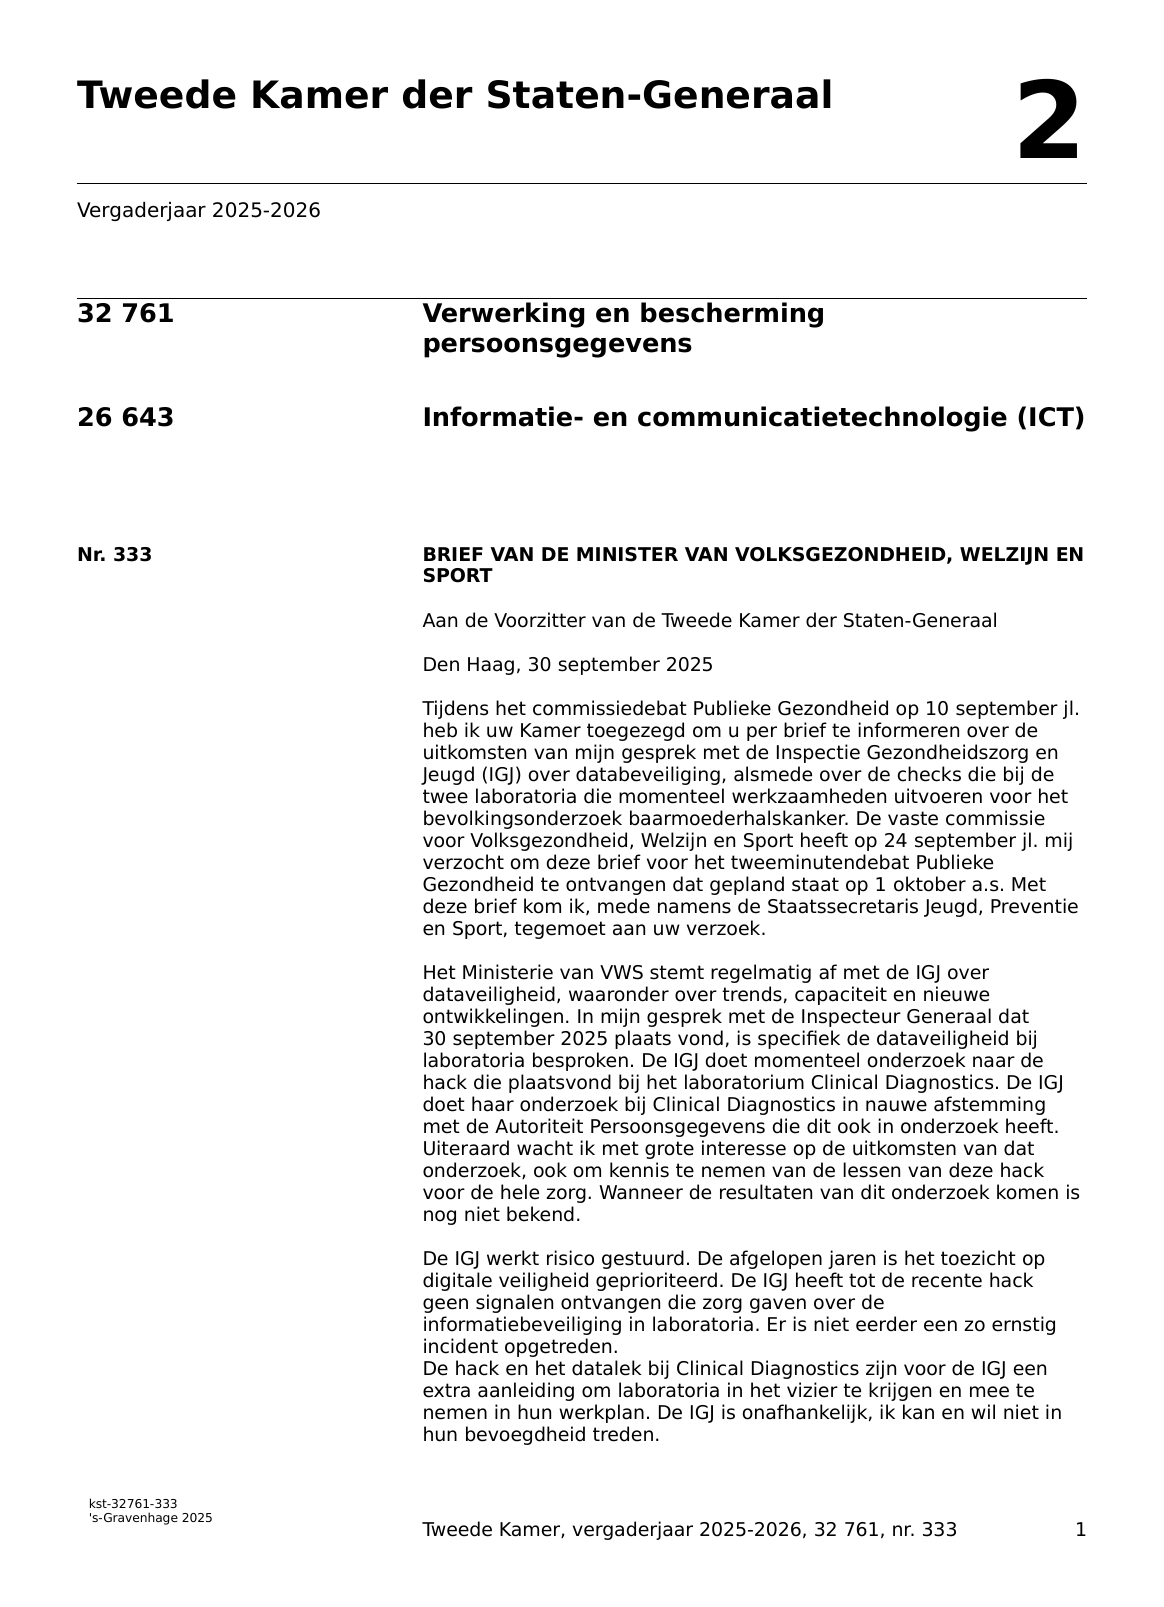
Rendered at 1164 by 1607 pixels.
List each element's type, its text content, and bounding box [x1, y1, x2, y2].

text 's-Gravenhage 2025 [88, 1511, 323, 1525]
table_header Tweede Kamer der Staten-Generaal [77, 59, 886, 183]
subtitle 32 761 Verwerking en bescherming persoonsgegevens [77, 299, 1087, 358]
text De IGJ werkt risico gestuurd. De afgelopen jaren is het toezicht op digitale veiligheid geprioriteerd. De IGJ heeft tot de recente hack geen signalen ontvangen die zorg gaven over de informatiebeveiliging in laboratoria. Er is niet eerder een zo ernstig incident opgetreden. [422, 1248, 1087, 1358]
text Aan de Voorzitter van de Tweede Kamer der Staten-Generaal [422, 609, 1087, 632]
text De hack en het datalek bij Clinical Diagnostics zijn voor de IGJ een extra aanleiding om laboratoria in het vizier te krijgen en mee te nemen in hun werkplan. De IGJ is onafhankelijk, ik kan en wil niet in hun bevoegdheid treden. [422, 1358, 1087, 1446]
text Het Ministerie van VWS stemt regelmatig af met de IGJ over dataveiligheid, waaronder over trends, capaciteit en nieuwe ontwikkelingen. In mijn gesprek met de Inspecteur Generaal dat 30 september 2025 plaats vond, is specifiek de dataveiligheid bij laboratoria besproken. De IGJ doet momenteel onderzoek naar de hack die plaatsvond bij het laboratorium Clinical Diagnostics. De IGJ doet haar onderzoek bij Clinical Diagnostics in nauwe afstemming met de Autoriteit Persoonsgegevens die dit ook in onderzoek heeft. Uiteraard wacht ik met grote interesse op de uitkomsten van dat onderzoek, ook om kennis te nemen van de lessen van deze hack voor de hele zorg. Wanneer de resultaten van dit onderzoek komen is nog niet bekend. [422, 962, 1087, 1226]
subtitle Nr. 333 BRIEF VAN DE MINISTER VAN VOLKSGEZONDHEID, WELZIJN EN SPORT [77, 543, 1087, 587]
text Den Haag, 30 september 2025 [422, 654, 1087, 676]
text Tijdens het commissiedebat Publieke Gezondheid op 10 september jl. heb ik uw Kamer toegezegd om u per brief te informeren over de uitkomsten van mijn gesprek met de Inspectie Gezondheidszorg en Jeugd (IGJ) over databeveiliging, alsmede over de checks die bij de twee laboratoria die momenteel werkzaamheden uitvoeren voor het bevolkingsonderzoek baarmoederhalskanker. De vaste commissie voor Volksgezondheid, Welzijn en Sport heeft op 24 september jl. mij verzocht om deze brief voor het tweeminutendebat Publieke Gezondheid te ontvangen dat gepland staat op 1 oktober a.s. Met deze brief kom ik, mede namens de Staatssecretaris Jeugd, Preventie en Sport, tegemoet aan uw verzoek. [422, 698, 1087, 940]
text kst-32761-333 [88, 1497, 323, 1511]
subtitle 26 643 Informatie- en communicatietechnologie (ICT) [77, 403, 1087, 432]
table_header 2 [886, 59, 1087, 183]
table_cell Vergaderjaar 2025-2026 [77, 184, 1087, 298]
